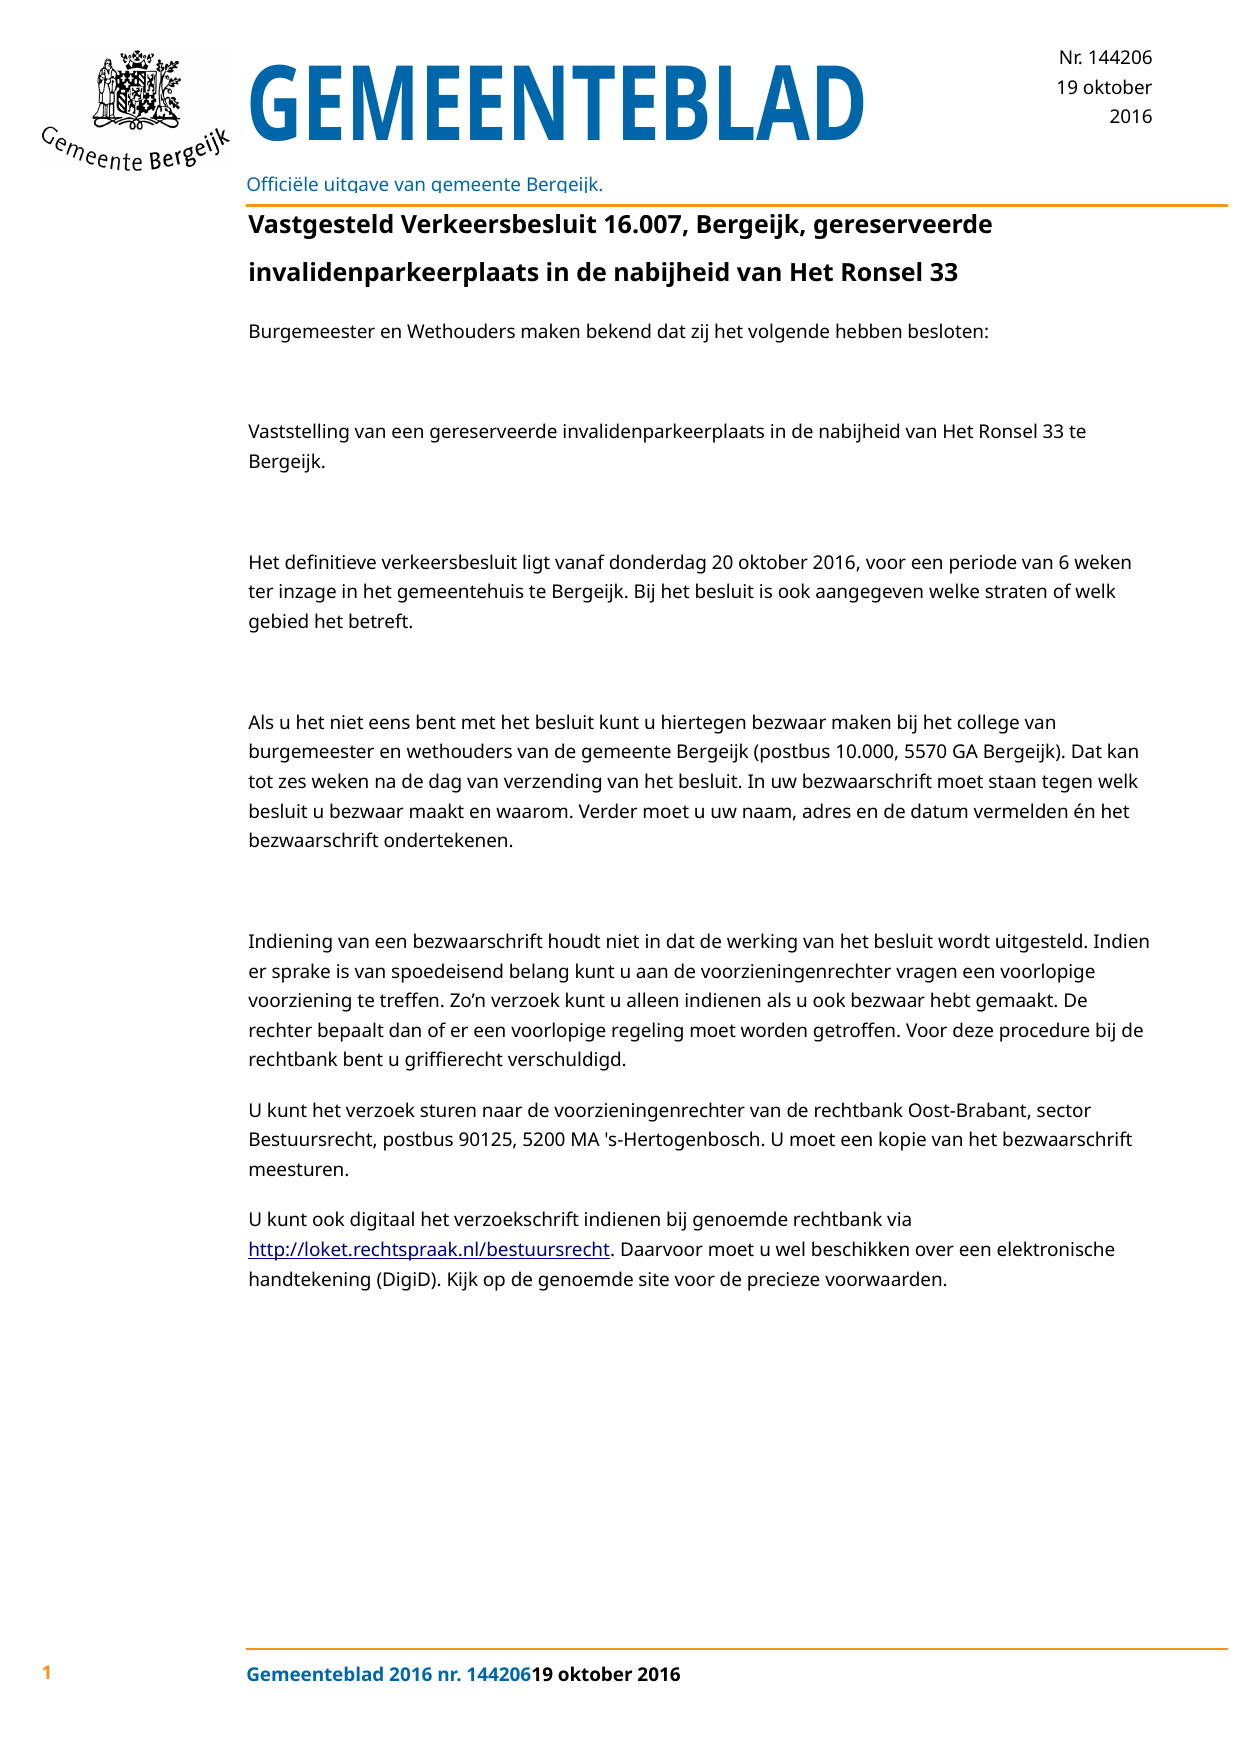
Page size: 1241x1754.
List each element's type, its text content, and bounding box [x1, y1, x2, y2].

text Het definitieve verkeersbesluit ligt vanaf donderdag 20 oktober 2016, voor een periode van 6 weken ter inzage in het gemeentehuis te Bergeijk. Bij het besluit is ook aangegeven welke straten of welk gebied het betreft. [248, 549, 1152, 634]
text Burgemeester en Wethouders maken bekend dat zij het volgende hebben besloten: [248, 318, 1152, 344]
text U kunt het verzoek sturen naar de voorzieningenrechter van de rechtbank Oost-Brabant, sector Bestuursrecht, postbus 90125, 5200 MA 's‑Hertogenbosch. U moet een kopie van het bezwaarschrift meesturen. [248, 1097, 1152, 1182]
text Indiening van een bezwaarschrift houdt niet in dat de werking van het besluit wordt uitgesteld. Indien er sprake is van spoedeisend belang kunt u aan de voorzieningenrechter vragen een voorlopige voorziening te treffen. Zo’n verzoek kunt u alleen indienen als u ook bezwaar hebt gemaakt. De rechter bepaalt dan of er een voorlopige regeling moet worden getroffen. Voor deze procedure bij de rechtbank bent u griffierecht verschuldigd. [248, 928, 1152, 1072]
text Vaststelling van een gereserveerde invalidenparkeerplaats in de nabijheid van Het Ronsel 33 te Bergeijk. [248, 419, 1152, 474]
text Vastgesteld Verkeersbesluit 16.007, Bergeijk, gereserveerde invalidenparkeerplaats in de nabijheid van Het Ronsel 33 [248, 207, 1152, 288]
picture [41, 47, 231, 172]
text U kunt ook digitaal het verzoekschrift indienen bij genoemde rechtbank via http://loket.rechtspraak.nl/bestuursrecht. Daarvoor moet u wel beschikken over een elektronische handtekening (DigiD). Kijk op de genoemde site voor de precieze voorwaarden. [248, 1207, 1152, 1292]
text Als u het niet eens bent met het besluit kunt u hiertegen bezwaar maken bij het college van burgemeester en wethouders van de gemeente Bergeijk (postbus 10.000, 5570 GA Bergeijk). Dat kan tot zes weken na de dag van verzending van het besluit. In uw bezwaarschrift moet staan tegen welk besluit u bezwaar maakt en waarom. Verder moet u uw naam, adres en de datum vermelden én het bezwaarschrift ondertekenen. [248, 709, 1152, 853]
